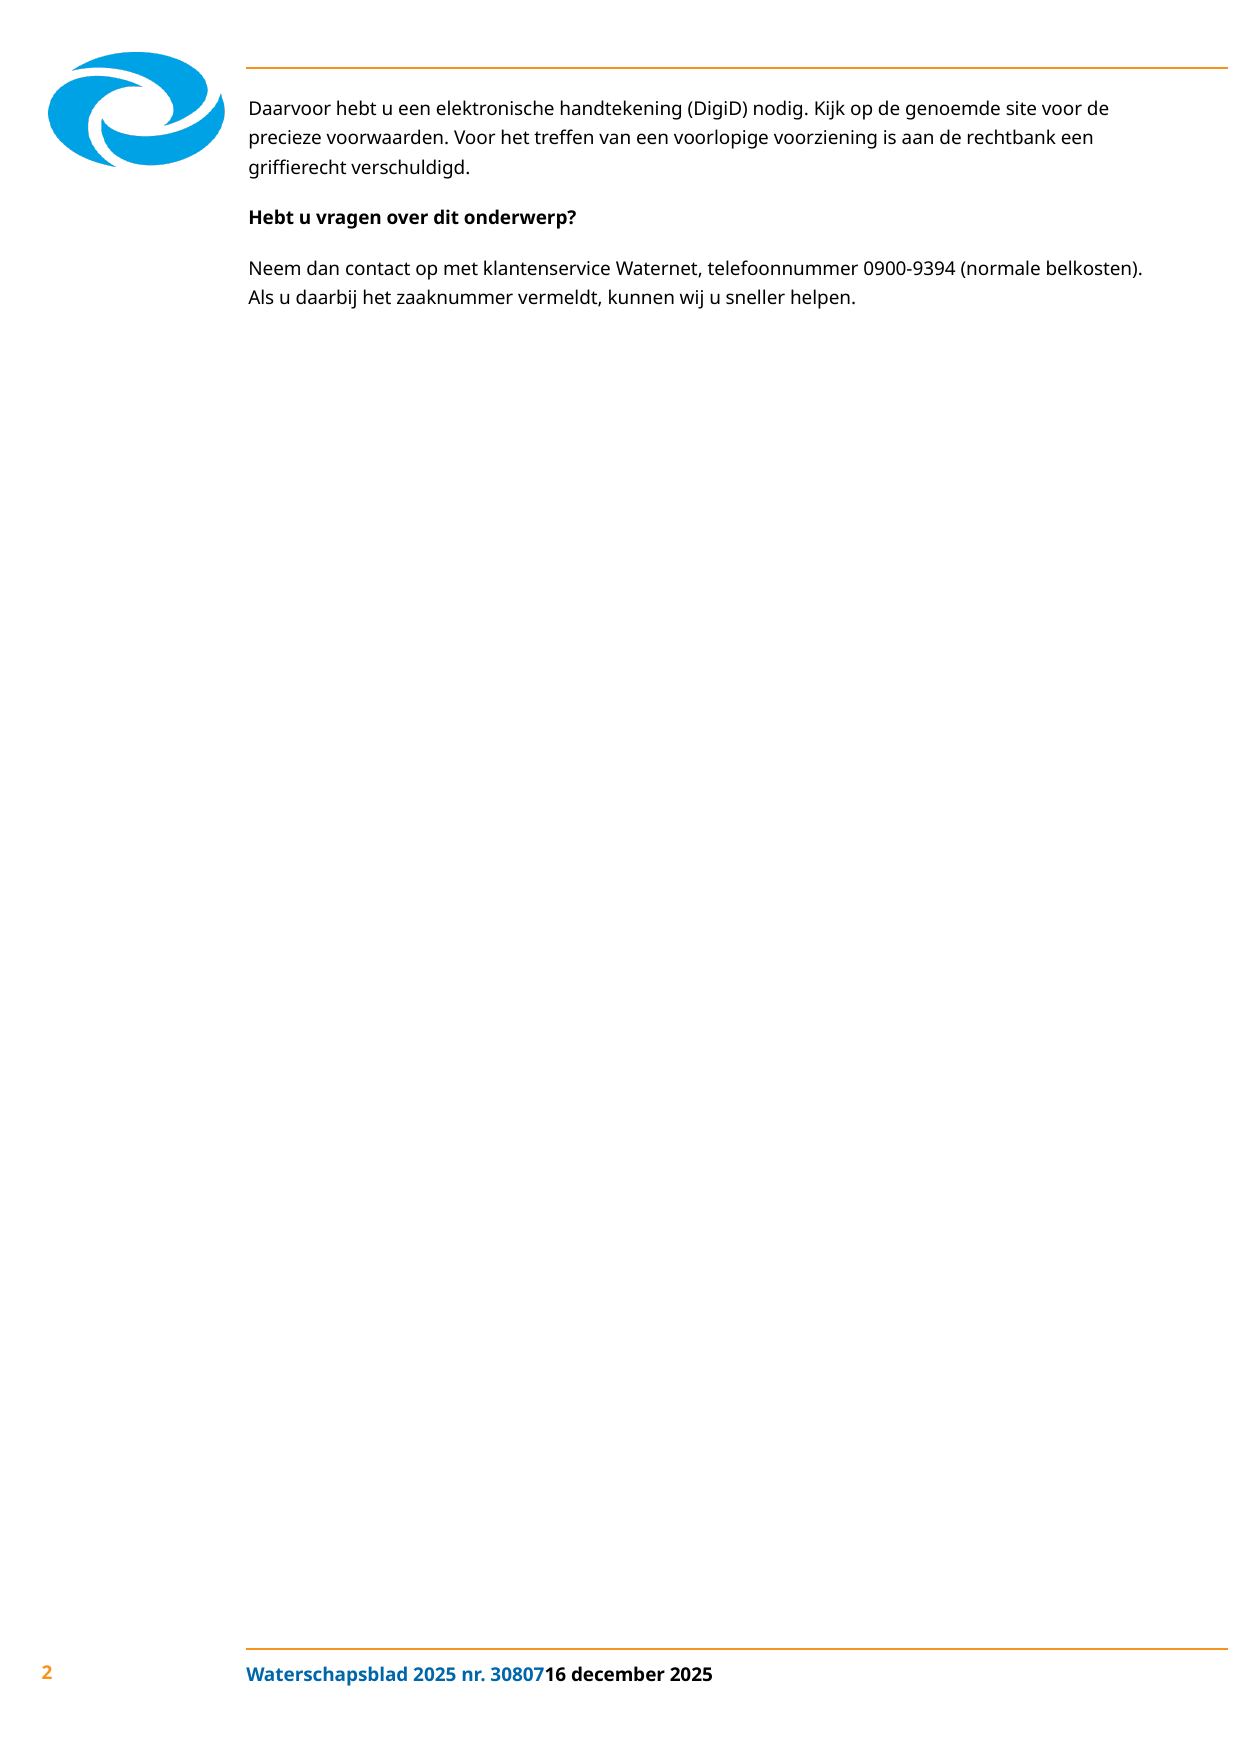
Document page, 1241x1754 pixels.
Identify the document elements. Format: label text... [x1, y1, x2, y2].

text Neem dan contact op met klantenservice Waternet, telefoonnummer 0900-9394 (normale belkosten). Als u daarbij het zaaknummer vermeldt, kunnen wij u sneller helpen. [248, 255, 1152, 310]
text Hebt u vragen over dit onderwerp? [248, 204, 1152, 230]
text Daarvoor hebt u een elektronische handtekening (DigiD) nodig. Kijk op de genoemde site voor de precieze voorwaarden. Voor het treffen van een voorlopige voorziening is aan de rechtbank een griffierecht verschuldigd. [248, 95, 1152, 180]
picture [41, 47, 231, 172]
